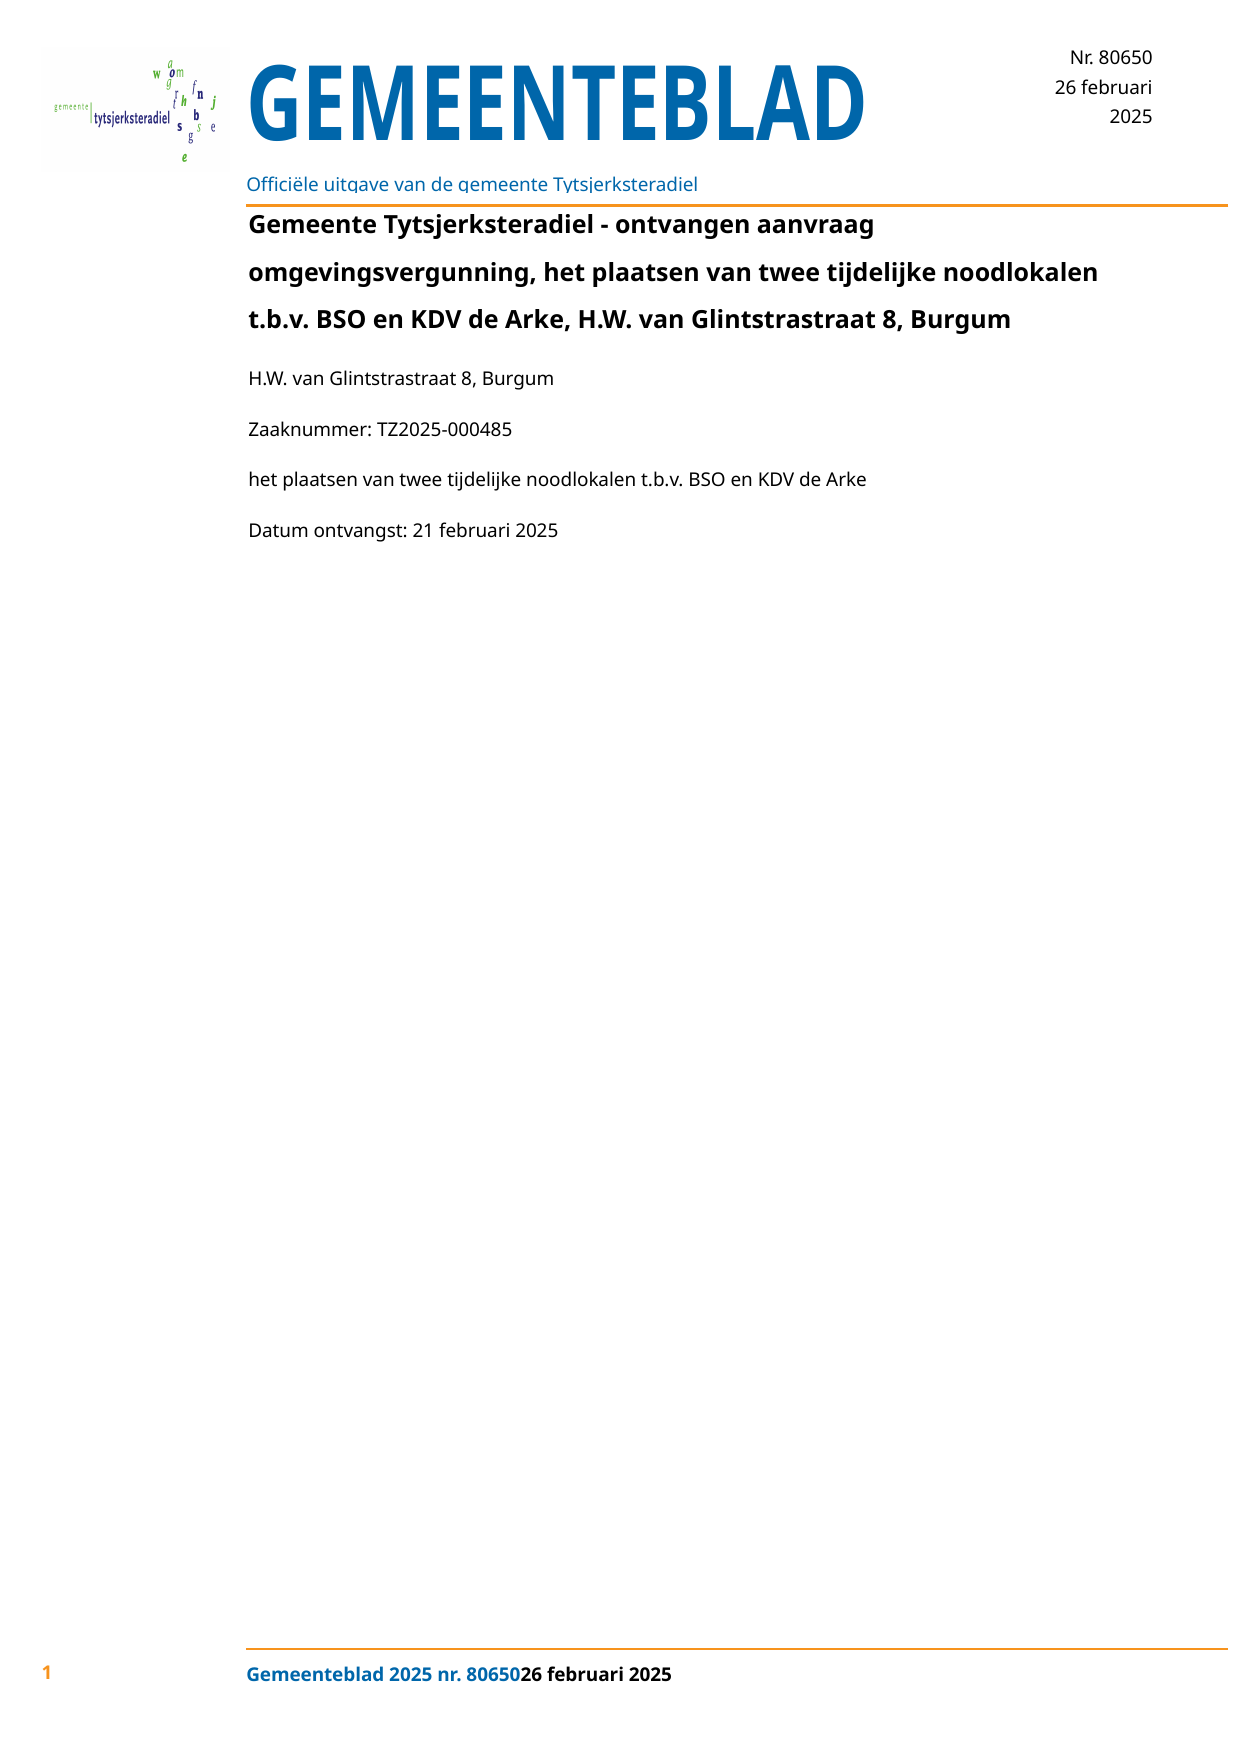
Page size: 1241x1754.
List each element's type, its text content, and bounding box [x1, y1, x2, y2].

text H.W. van Glintstrastraat 8, Burgum [248, 366, 1152, 391]
text Zaaknummer: TZ2025-000485 [248, 416, 1152, 442]
text Gemeente Tytsjerksteradiel - ontvangen aanvraag omgevingsvergunning, het plaatsen van twee tijdelijke noodlokalen t.b.v. BSO en KDV de Arke, H.W. van Glintstrastraat 8, Burgum [248, 207, 1152, 336]
text het plaatsen van twee tijdelijke noodlokalen t.b.v. BSO en KDV de Arke [248, 466, 1152, 492]
picture [41, 47, 231, 172]
text Datum ontvangst: 21 februari 2025 [248, 517, 1152, 542]
